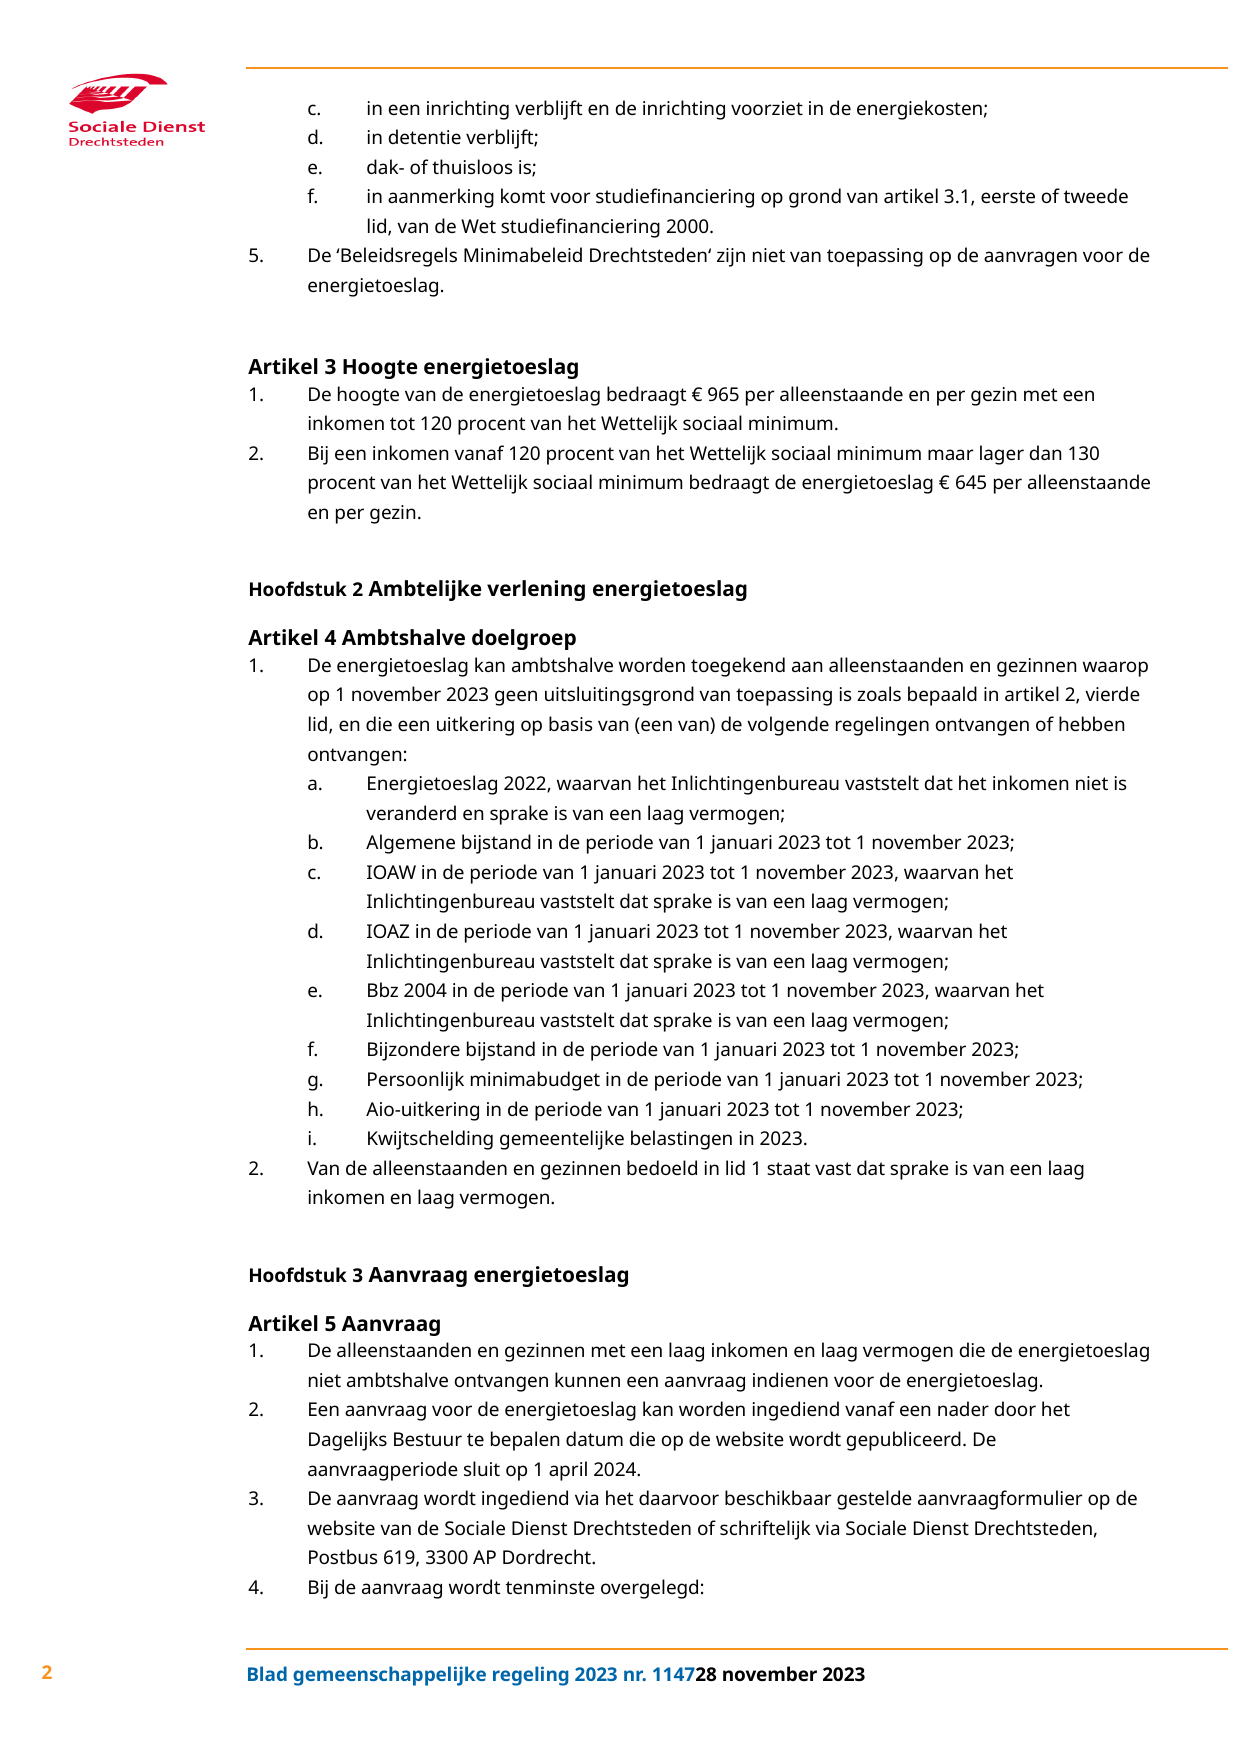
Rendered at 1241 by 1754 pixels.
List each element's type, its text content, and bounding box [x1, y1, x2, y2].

list Kwijtschelding gemeentelijke belastingen in 2023. [307, 1125, 1152, 1151]
text Artikel 5 Aanvraag [248, 1309, 1152, 1337]
list in aanmerking komt voor studiefinanciering op grond van artikel 3.1, eerste of tweede lid, van de Wet studiefinanciering 2000. [307, 183, 1152, 239]
list De energietoeslag kan ambtshalve worden toegekend aan alleenstaanden en gezinnen waarop op 1 november 2023 geen uitsluitingsgrond van toepassing is zoals bepaald in artikel 2, vierde lid, en die een uitkering op basis van (een van) de volgende regelingen ontvangen of hebben ontvangen: [248, 652, 1152, 766]
picture [41, 47, 231, 172]
text Artikel 3 Hoogte energietoeslag [248, 352, 1152, 381]
list Bij de aanvraag wordt tenminste overgelegd: [248, 1574, 1152, 1600]
list Energietoeslag 2022, waarvan het Inlichtingenbureau vaststelt dat het inkomen niet is veranderd en sprake is van een laag vermogen; [307, 770, 1152, 826]
list De hoogte van de energietoeslag bedraagt € 965 per alleenstaande en per gezin met een inkomen tot 120 procent van het Wettelijk sociaal minimum. [248, 381, 1152, 436]
text Artikel 4 Ambtshalve doelgroep [248, 623, 1152, 652]
list in detentie verblijft; [307, 124, 1152, 150]
list IOAZ in de periode van 1 januari 2023 tot 1 november 2023, waarvan het Inlichtingenbureau vaststelt dat sprake is van een laag vermogen; [307, 918, 1152, 973]
list Bbz 2004 in de periode van 1 januari 2023 tot 1 november 2023, waarvan het Inlichtingenbureau vaststelt dat sprake is van een laag vermogen; [307, 977, 1152, 1033]
list De ‘Beleidsregels Minimabeleid Drechtsteden‘ zijn niet van toepassing op de aanvragen voor de energietoeslag. [248, 243, 1152, 298]
list De aanvraag wordt ingediend via het daarvoor beschikbaar gestelde aanvraagformulier op de website van de Sociale Dienst Drechtsteden of schriftelijk via Sociale Dienst Drechtsteden, Postbus 619, 3300 AP Dordrecht. [248, 1485, 1152, 1570]
list Persoonlijk minimabudget in de periode van 1 januari 2023 tot 1 november 2023; [307, 1066, 1152, 1092]
text Hoofdstuk 2 Ambtelijke verlening energietoeslag [248, 574, 1152, 603]
list in een inrichting verblijft en de inrichting voorziet in de energiekosten; [307, 95, 1152, 121]
list Bijzondere bijstand in de periode van 1 januari 2023 tot 1 november 2023; [307, 1037, 1152, 1062]
list Bij een inkomen vanaf 120 procent van het Wettelijk sociaal minimum maar lager dan 130 procent van het Wettelijk sociaal minimum bedraagt de energietoeslag € 645 per alleenstaande en per gezin. [248, 440, 1152, 525]
list Aio-uitkering in de periode van 1 januari 2023 tot 1 november 2023; [307, 1096, 1152, 1121]
list Algemene bijstand in de periode van 1 januari 2023 tot 1 november 2023; [307, 829, 1152, 855]
list Een aanvraag voor de energietoeslag kan worden ingediend vanaf een nader door het Dagelijks Bestuur te bepalen datum die op de website wordt gepubliceerd. De aanvraagperiode sluit op 1 april 2024. [248, 1397, 1152, 1481]
list dak- of thuisloos is; [307, 154, 1152, 180]
list De alleenstaanden en gezinnen met een laag inkomen en laag vermogen die de energietoeslag niet ambtshalve ontvangen kunnen een aanvraag indienen voor de energietoeslag. [248, 1337, 1152, 1393]
list Van de alleenstaanden en gezinnen bedoeld in lid 1 staat vast dat sprake is van een laag inkomen en laag vermogen. [248, 1155, 1152, 1210]
text Hoofdstuk 3 Aanvraag energietoeslag [248, 1260, 1152, 1288]
list IOAW in de periode van 1 januari 2023 tot 1 november 2023, waarvan het Inlichtingenbureau vaststelt dat sprake is van een laag vermogen; [307, 859, 1152, 914]
